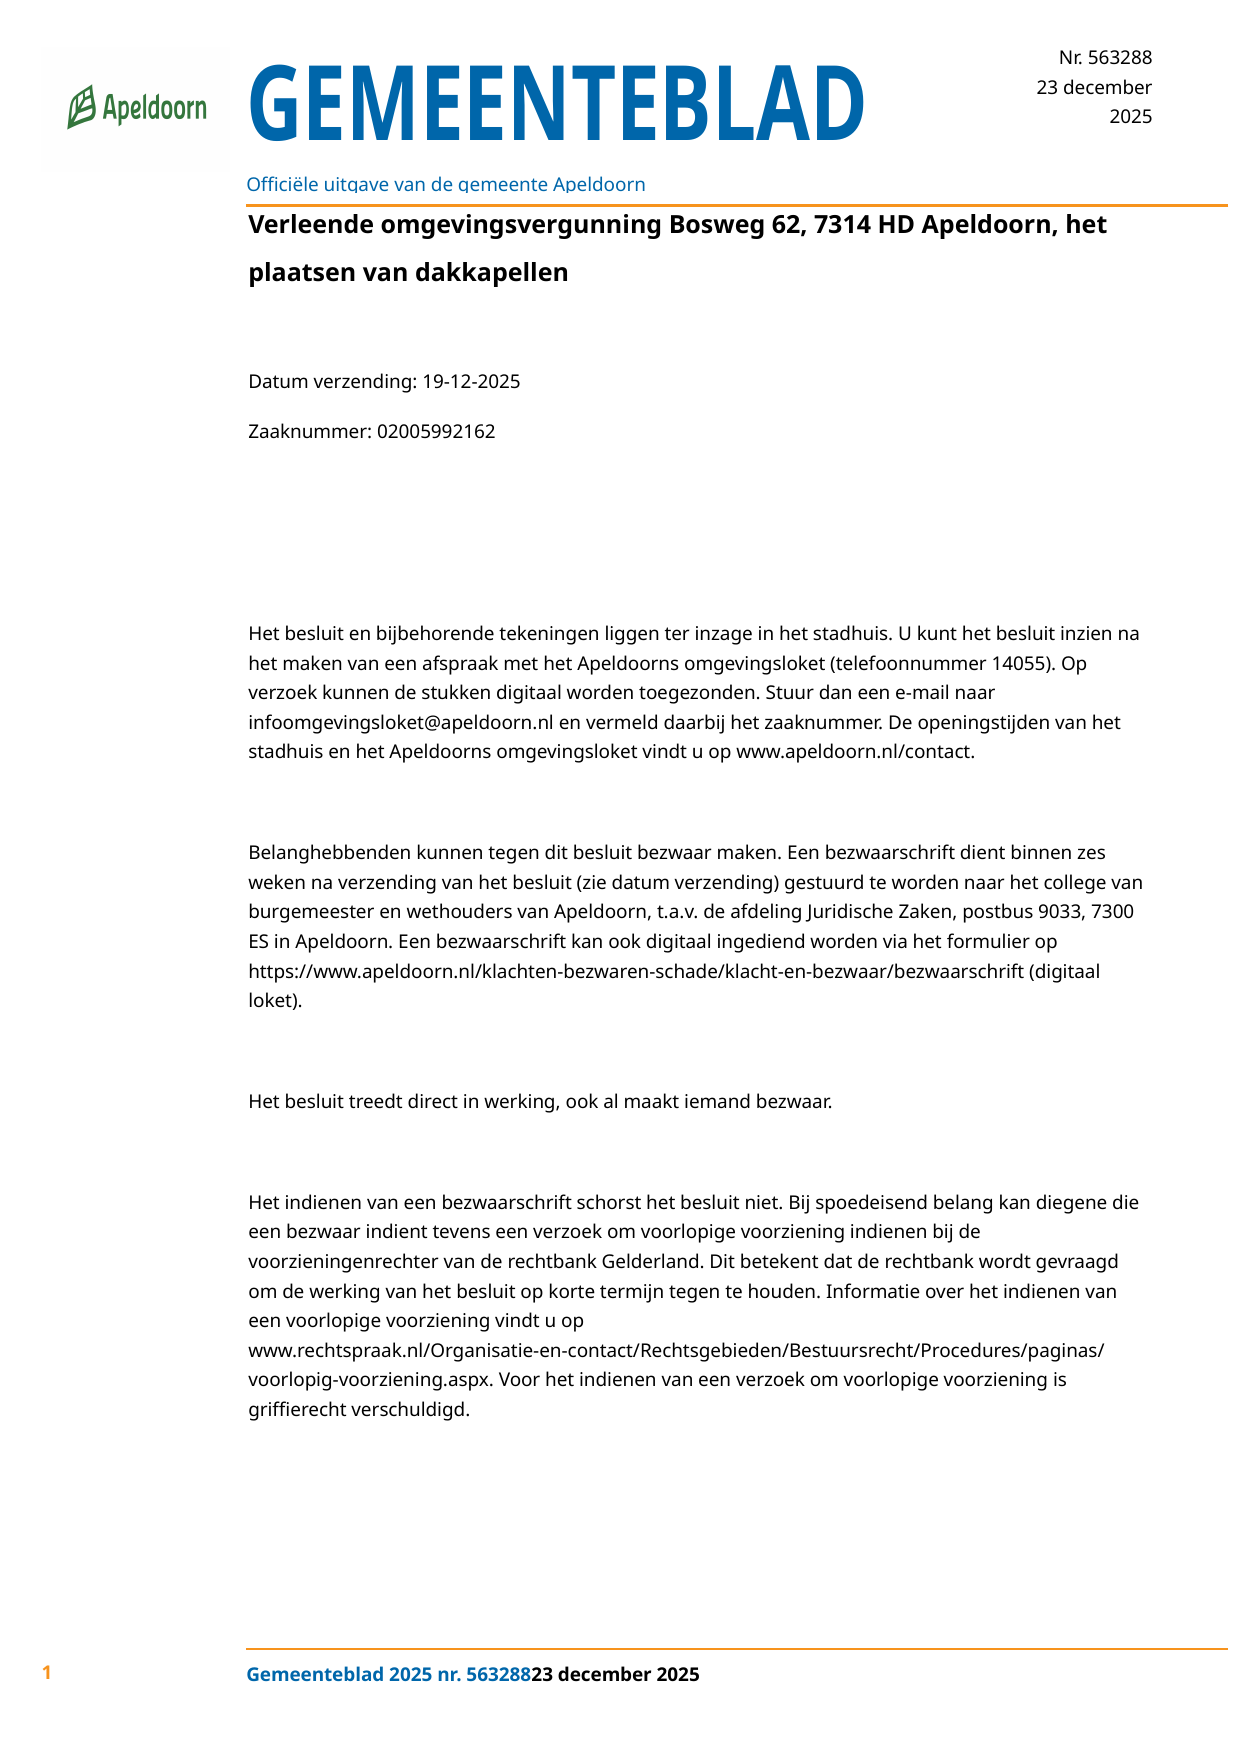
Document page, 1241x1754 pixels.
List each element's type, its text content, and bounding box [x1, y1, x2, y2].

text Verleende omgevingsvergunning Bosweg 62, 7314 HD Apeldoorn, het plaatsen van dakkapellen [248, 207, 1152, 288]
text Datum verzending: 19-12-2025 [248, 368, 1152, 394]
text Het besluit en bijbehorende tekeningen liggen ter inzage in het stadhuis. U kunt het besluit inzien na het maken van een afspraak met het Apeldoorns omgevingsloket (telefoonnummer 14055). Op verzoek kunnen de stukken digitaal worden toegezonden. Stuur dan een e-mail naar infoomgevingsloket@apeldoorn.nl en vermeld daarbij het zaaknummer. De openingstijden van het stadhuis en het Apeldoorns omgevingsloket vindt u op www.apeldoorn.nl/contact. [248, 620, 1152, 764]
text Belanghebbenden kunnen tegen dit besluit bezwaar maken. Een bezwaarschrift dient binnen zes weken na verzending van het besluit (zie datum verzending) gestuurd te worden naar het college van burgemeester en wethouders van Apeldoorn, t.a.v. de afdeling Juridische Zaken, postbus 9033, 7300 ES in Apeldoorn. Een bezwaarschrift kan ook digitaal ingediend worden via het formulier op https://www.apeldoorn.nl/klachten-bezwaren-schade/klacht-en-bezwaar/bezwaarschrift (digitaal loket). [248, 839, 1152, 1013]
picture [41, 47, 231, 172]
text Het indienen van een bezwaarschrift schorst het besluit niet. Bij spoedeisend belang kan diegene die een bezwaar indient tevens een verzoek om voorlopige voorziening indienen bij de voorzieningenrechter van de rechtbank Gelderland. Dit betekent dat de rechtbank wordt gevraagd om de werking van het besluit op korte termijn tegen te houden. Informatie over het indienen van een voorlopige voorziening vindt u op www.rechtspraak.nl/Organisatie-en-contact/Rechtsgebieden/Bestuursrecht/Procedures/paginas/voorlopig-voorziening.aspx. Voor het indienen van een verzoek om voorlopige voorziening is griffierecht verschuldigd. [248, 1189, 1152, 1422]
text Zaaknummer: 02005992162 [248, 419, 1152, 444]
text Het besluit treedt direct in werking, ook al maakt iemand bezwaar. [248, 1088, 1152, 1114]
